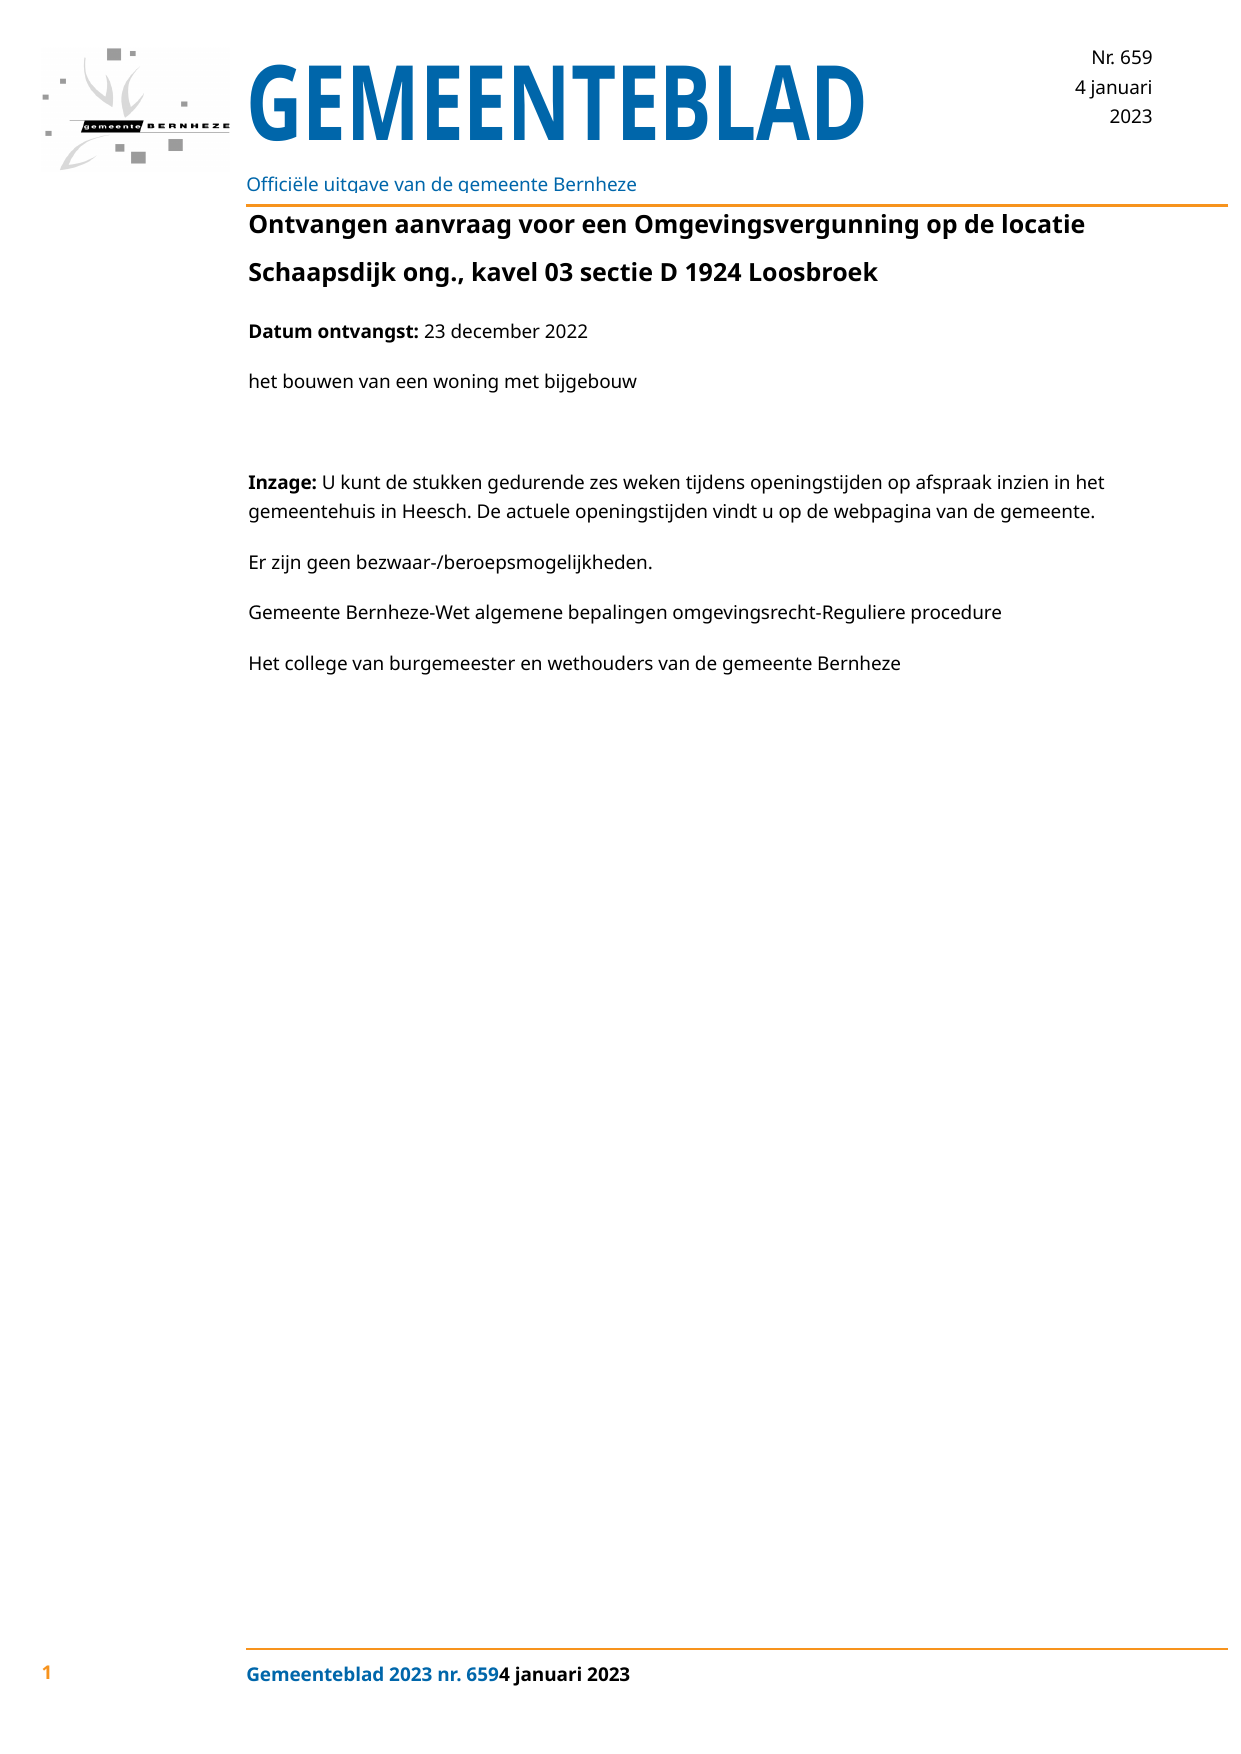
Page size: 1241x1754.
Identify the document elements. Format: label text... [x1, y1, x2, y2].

text Er zijn geen bezwaar-/beroepsmogelijkheden. [248, 549, 1152, 575]
picture [41, 47, 231, 172]
text Datum ontvangst: 23 december 2022 [248, 318, 1152, 344]
text Ontvangen aanvraag voor een Omgevingsvergunning op de locatie Schaapsdijk ong., kavel 03 sectie D 1924 Loosbroek [248, 207, 1152, 288]
text het bouwen van een woning met bijgebouw [248, 368, 1152, 394]
text Inzage: U kunt de stukken gedurende zes weken tijdens openingstijden op afspraak inzien in het gemeentehuis in Heesch. De actuele openingstijden vindt u op de webpagina van de gemeente. [248, 469, 1152, 524]
text Gemeente Bernheze-Wet algemene bepalingen omgevingsrecht-Reguliere procedure [248, 599, 1152, 625]
text Het college van burgemeester en wethouders van de gemeente Bernheze [248, 650, 1152, 676]
